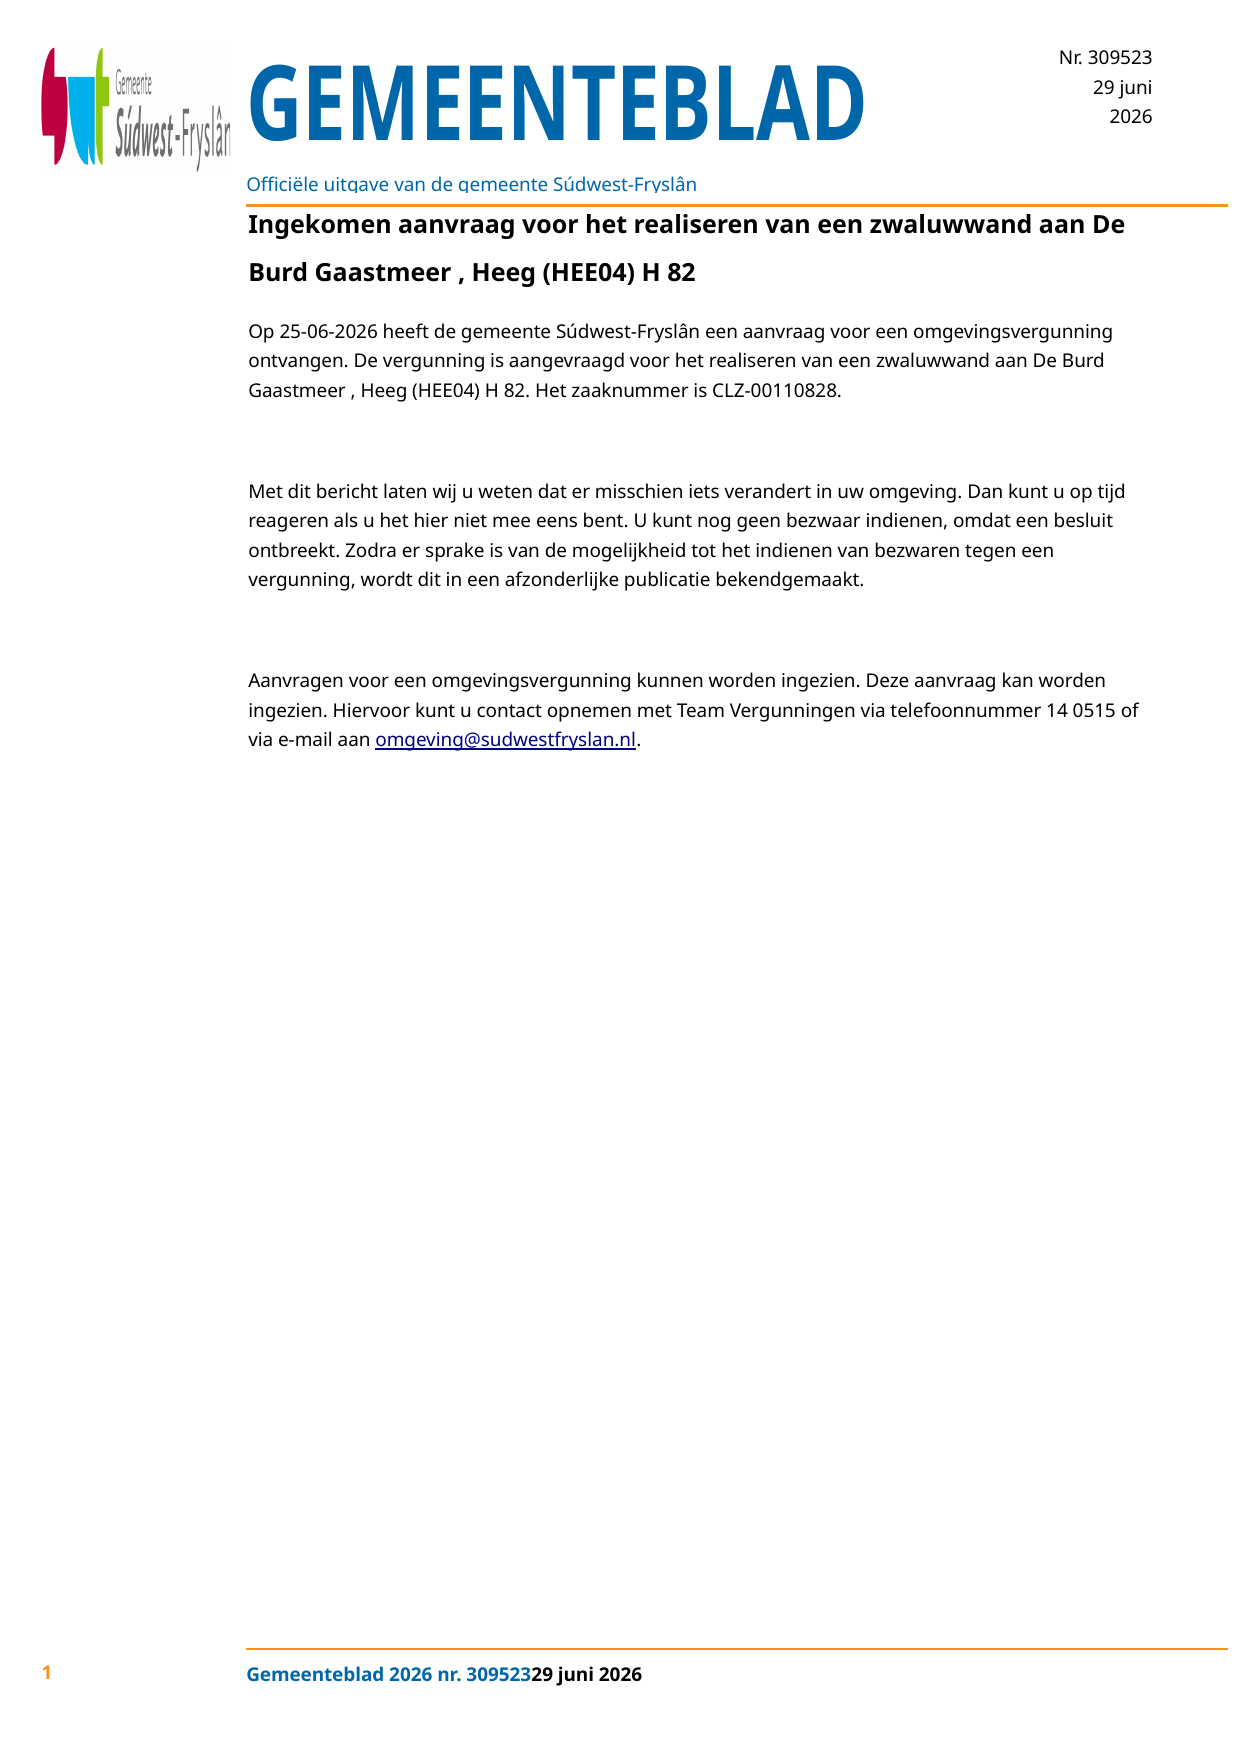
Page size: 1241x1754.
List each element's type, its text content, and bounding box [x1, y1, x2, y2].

text Met dit bericht laten wij u weten dat er misschien iets verandert in uw omgeving. Dan kunt u op tijd reageren als u het hier niet mee eens bent. U kunt nog geen bezwaar indienen, omdat een besluit ontbreekt. Zodra er sprake is van de mogelijkheid tot het indienen van bezwaren tegen een vergunning, wordt dit in een afzonderlijke publicatie bekendgemaakt. [248, 478, 1152, 592]
text Aanvragen voor een omgevingsvergunning kunnen worden ingezien. Deze aanvraag kan worden ingezien. Hiervoor kunt u contact opnemen met Team Vergunningen via telefoonnummer 14 0515 of via e-mail aan omgeving@sudwestfryslan.nl. [248, 667, 1152, 752]
text Op 25-06-2026 heeft de gemeente Súdwest-Fryslân een aanvraag voor een omgevingsvergunning ontvangen. De vergunning is aangevraagd voor het realiseren van een zwaluwwand aan De Burd Gaastmeer , Heeg (HEE04) H 82. Het zaaknummer is CLZ-00110828. [248, 318, 1152, 403]
text Ingekomen aanvraag voor het realiseren van een zwaluwwand aan De Burd Gaastmeer , Heeg (HEE04) H 82 [248, 207, 1152, 288]
picture [41, 47, 231, 172]
